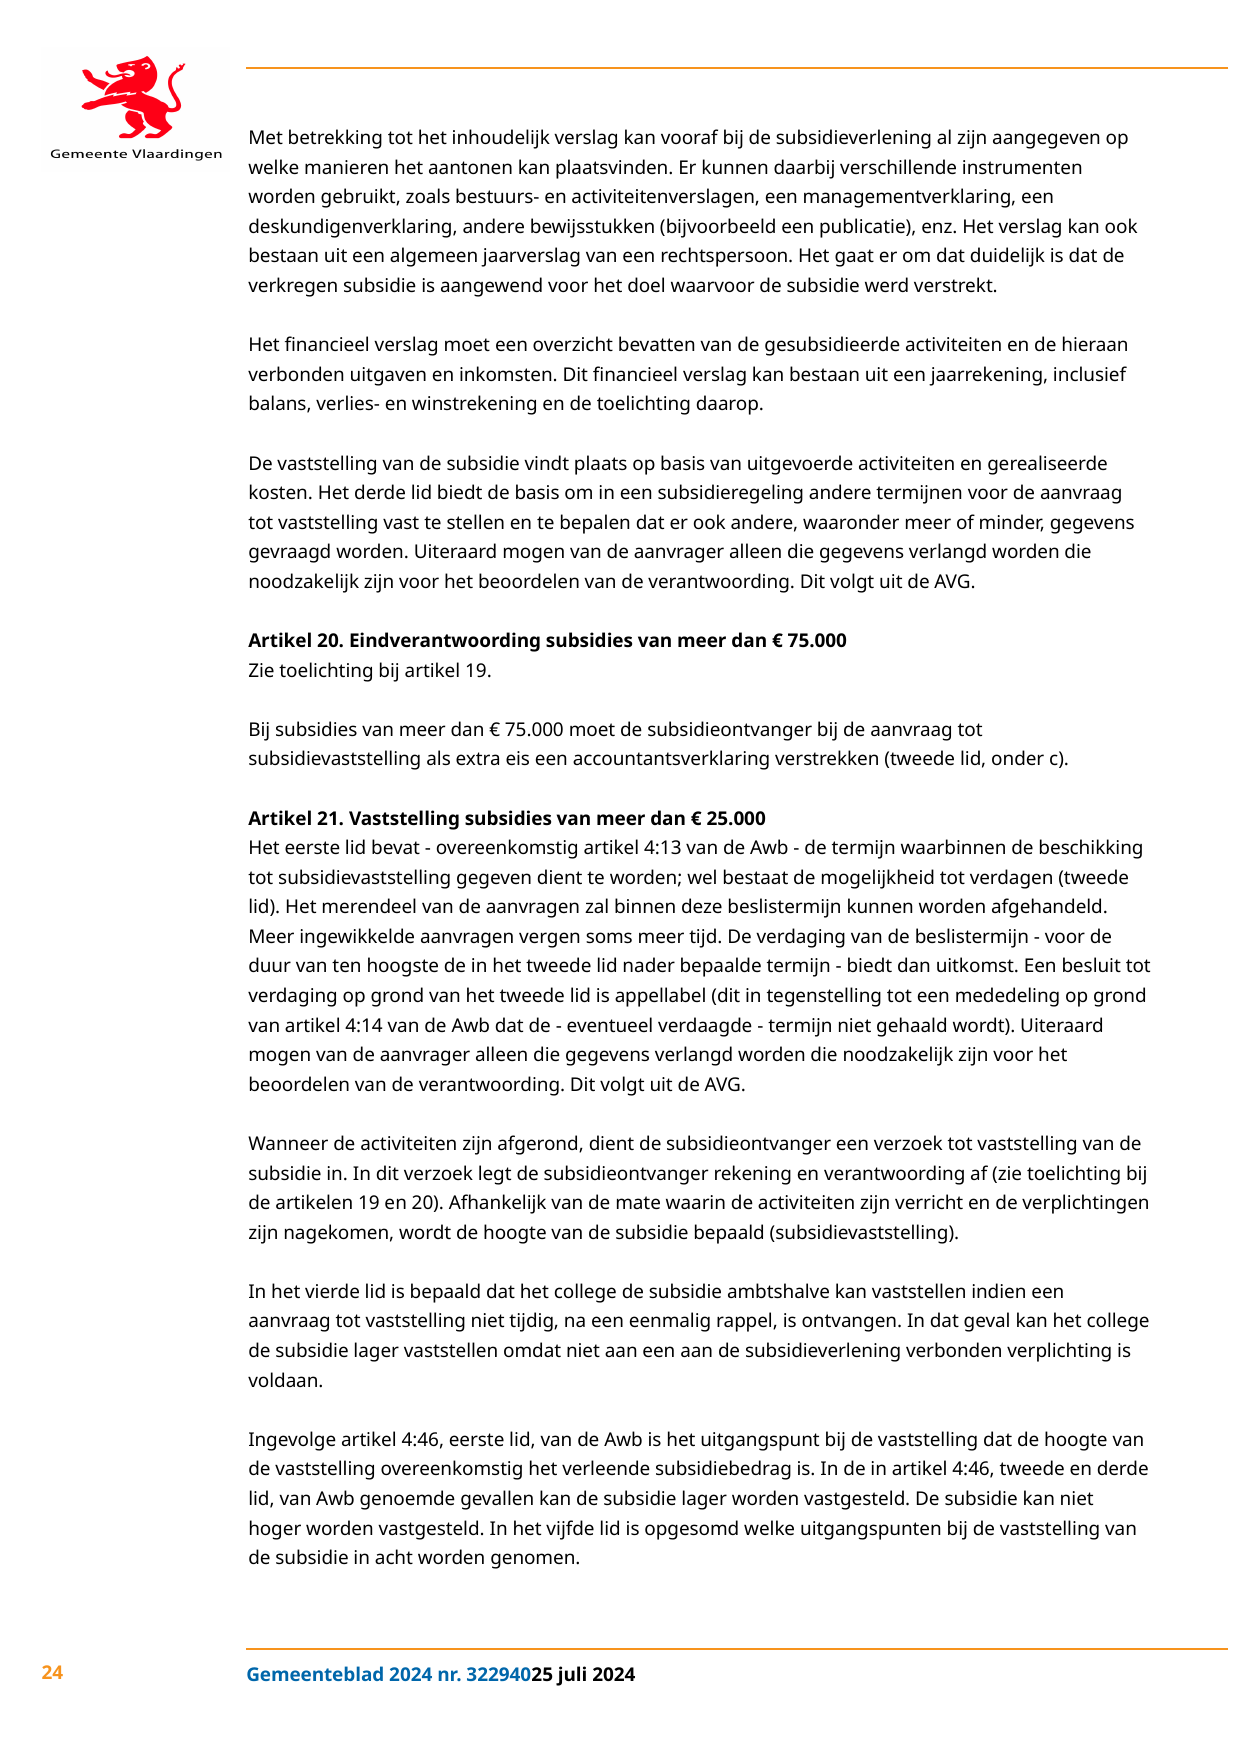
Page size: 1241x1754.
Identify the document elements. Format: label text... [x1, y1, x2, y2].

text Wanneer de activiteiten zijn afgerond, dient de subsidieontvanger een verzoek tot vaststelling van de subsidie in. In dit verzoek legt de subsidieontvanger rekening en verantwoording af (zie toelichting bij de artikelen 19 en 20). Afhankelijk van de mate waarin de activiteiten zijn verricht en de verplichtingen zijn nagekomen, wordt de hoogte van de subsidie bepaald (subsidievaststelling). [248, 1130, 1152, 1245]
text De vaststelling van de subsidie vindt plaats op basis van uitgevoerde activiteiten en gerealiseerde kosten. Het derde lid biedt de basis om in een subsidieregeling andere termijnen voor de aanvraag tot vaststelling vast te stellen en te bepalen dat er ook andere, waaronder meer of minder, gegevens gevraagd worden. Uiteraard mogen van de aanvrager alleen die gegevens verlangd worden die noodzakelijk zijn voor het beoordelen van de verantwoording. Dit volgt uit de AVG. [248, 450, 1152, 594]
text Ingevolge artikel 4:46, eerste lid, van de Awb is het uitgangspunt bij de vaststelling dat de hoogte van de vaststelling overeenkomstig het verleende subsidiebedrag is. In de in artikel 4:46, tweede en derde lid, van Awb genoemde gevallen kan de subsidie lager worden vastgesteld. De subsidie kan niet hoger worden vastgesteld. In het vijfde lid is opgesomd welke uitgangspunten bij de vaststelling van de subsidie in acht worden genomen. [248, 1426, 1152, 1570]
text Met betrekking tot het inhoudelijk verslag kan vooraf bij de subsidieverlening al zijn aangegeven op welke manieren het aantonen kan plaatsvinden. Er kunnen daarbij verschillende instrumenten worden gebruikt, zoals bestuurs- en activiteitenverslagen, een managementverklaring, een deskundigenverklaring, andere bewijsstukken (bijvoorbeeld een publicatie), enz. Het verslag kan ook bestaan uit een algemeen jaarverslag van een rechtspersoon. Het gaat er om dat duidelijk is dat de verkregen subsidie is aangewend voor het doel waarvoor de subsidie werd verstrekt. [248, 124, 1152, 298]
text Artikel 20. Eindverantwoording subsidies van meer dan € 75.000 [248, 627, 1152, 653]
picture [41, 47, 231, 172]
text Artikel 21. Vaststelling subsidies van meer dan € 25.000 [248, 805, 1152, 831]
text Zie toelichting bij artikel 19. [248, 657, 1152, 683]
text Het financieel verslag moet een overzicht bevatten van de gesubsidieerde activiteiten en de hieraan verbonden uitgaven en inkomsten. Dit financieel verslag kan bestaan uit een jaarrekening, inclusief balans, verlies- en winstrekening en de toelichting daarop. [248, 331, 1152, 416]
text Het eerste lid bevat - overeenkomstig artikel 4:13 van de Awb - de termijn waarbinnen de beschikking tot subsidievaststelling gegeven dient te worden; wel bestaat de mogelijkheid tot verdagen (tweede lid). Het merendeel van de aanvragen zal binnen deze beslistermijn kunnen worden afgehandeld. Meer ingewikkelde aanvragen vergen soms meer tijd. De verdaging van de beslistermijn - voor de duur van ten hoogste de in het tweede lid nader bepaalde termijn - biedt dan uitkomst. Een besluit tot verdaging op grond van het tweede lid is appellabel (dit in tegenstelling tot een mededeling op grond van artikel 4:14 van de Awb dat de - eventueel verdaagde - termijn niet gehaald wordt). Uiteraard mogen van de aanvrager alleen die gegevens verlangd worden die noodzakelijk zijn voor het beoordelen van de verantwoording. Dit volgt uit de AVG. [248, 834, 1152, 1097]
text In het vierde lid is bepaald dat het college de subsidie ambtshalve kan vaststellen indien een aanvraag tot vaststelling niet tijdig, na een eenmalig rappel, is ontvangen. In dat geval kan het college de subsidie lager vaststellen omdat niet aan een aan de subsidieverlening verbonden verplichting is voldaan. [248, 1278, 1152, 1393]
text Bij subsidies van meer dan € 75.000 moet de subsidieontvanger bij de aanvraag tot subsidievaststelling als extra eis een accountantsverklaring verstrekken (tweede lid, onder c). [248, 716, 1152, 771]
